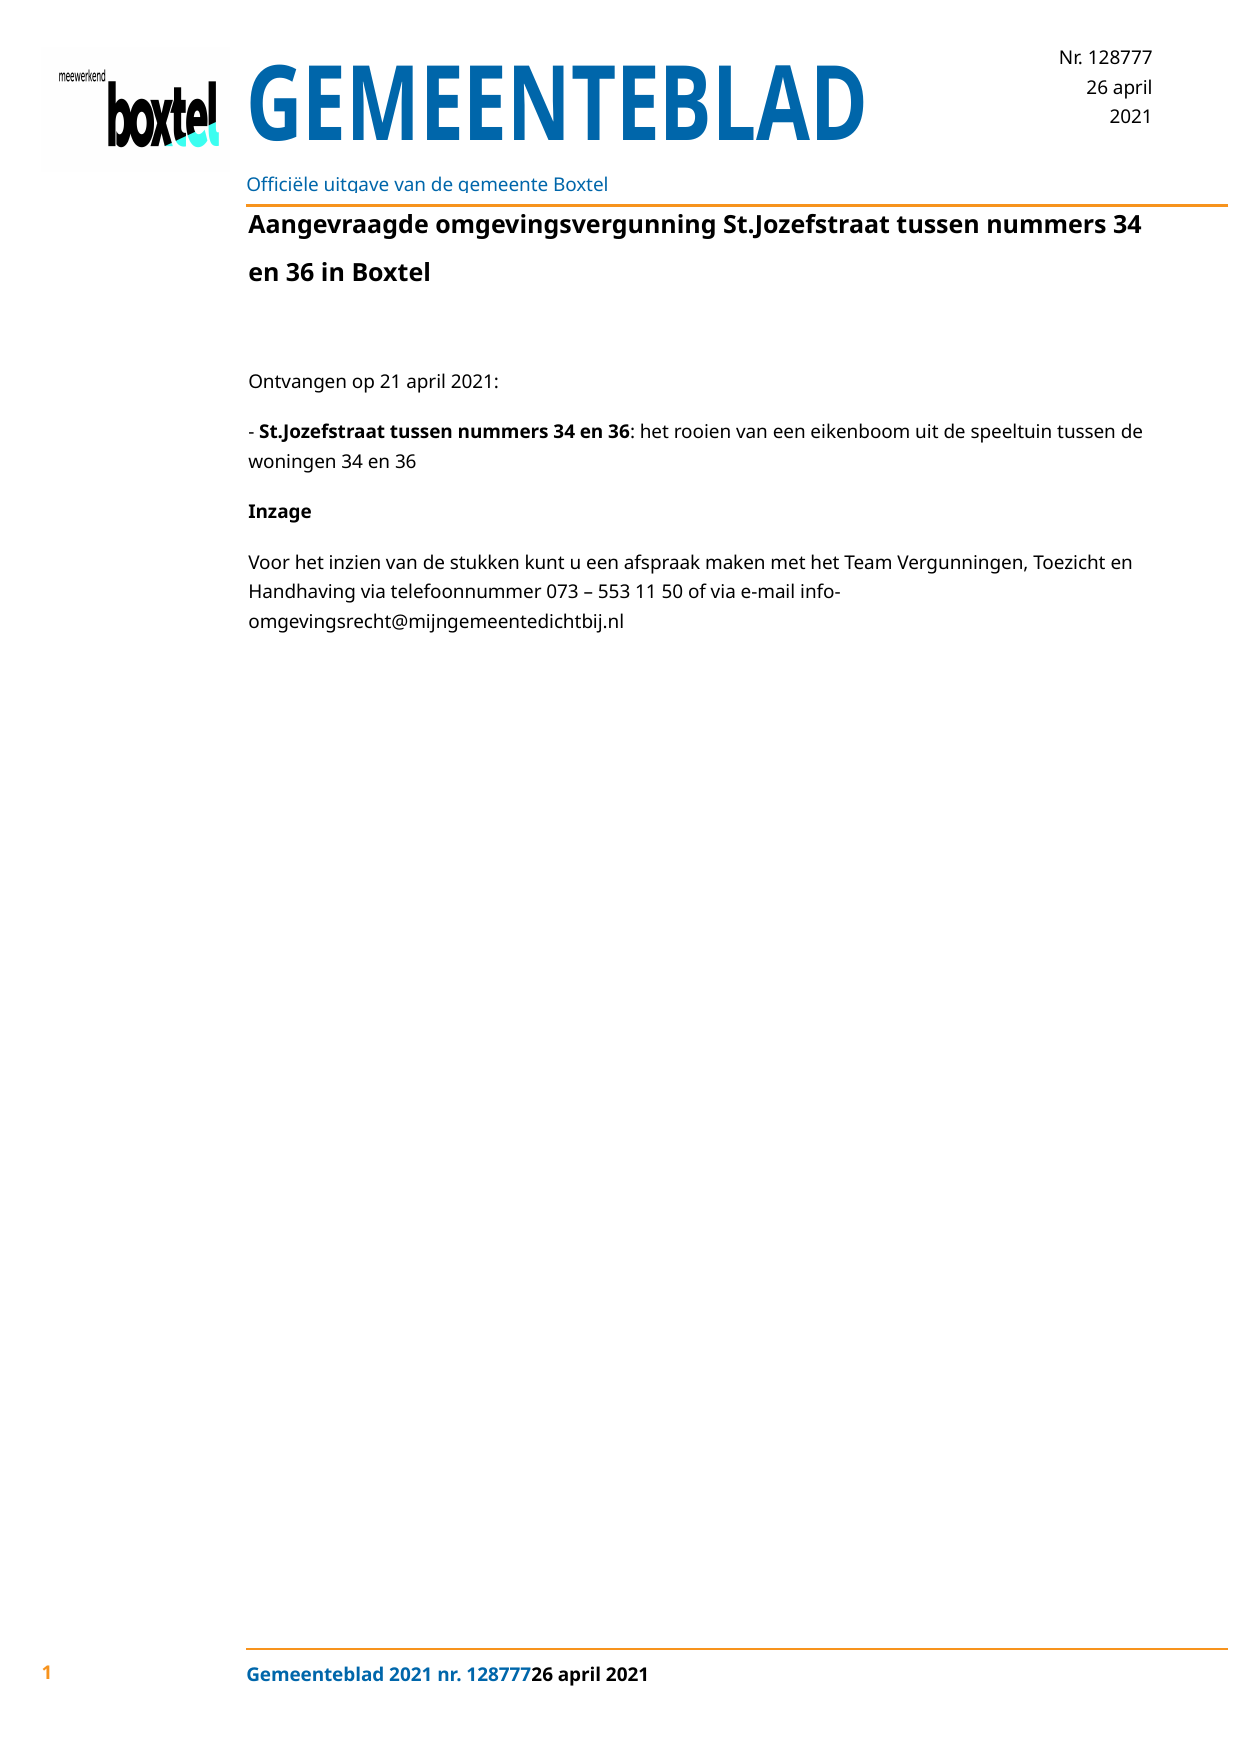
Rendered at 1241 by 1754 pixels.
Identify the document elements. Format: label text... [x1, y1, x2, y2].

text Voor het inzien van de stukken kunt u een afspraak maken met het Team Vergunningen, Toezicht en Handhaving via telefoonnummer 073 – 553 11 50 of via e-mail info-omgevingsrecht@mijngemeentedichtbij.nl [248, 549, 1152, 634]
text Aangevraagde omgevingsvergunning St.Jozefstraat tussen nummers 34 en 36 in Boxtel [248, 207, 1152, 288]
text Ontvangen op 21 april 2021: [248, 368, 1152, 394]
text - St.Jozefstraat tussen nummers 34 en 36: het rooien van een eikenboom uit de speeltuin tussen de woningen 34 en 36 [248, 419, 1152, 474]
picture [41, 47, 231, 172]
text Inzage [248, 499, 1152, 524]
